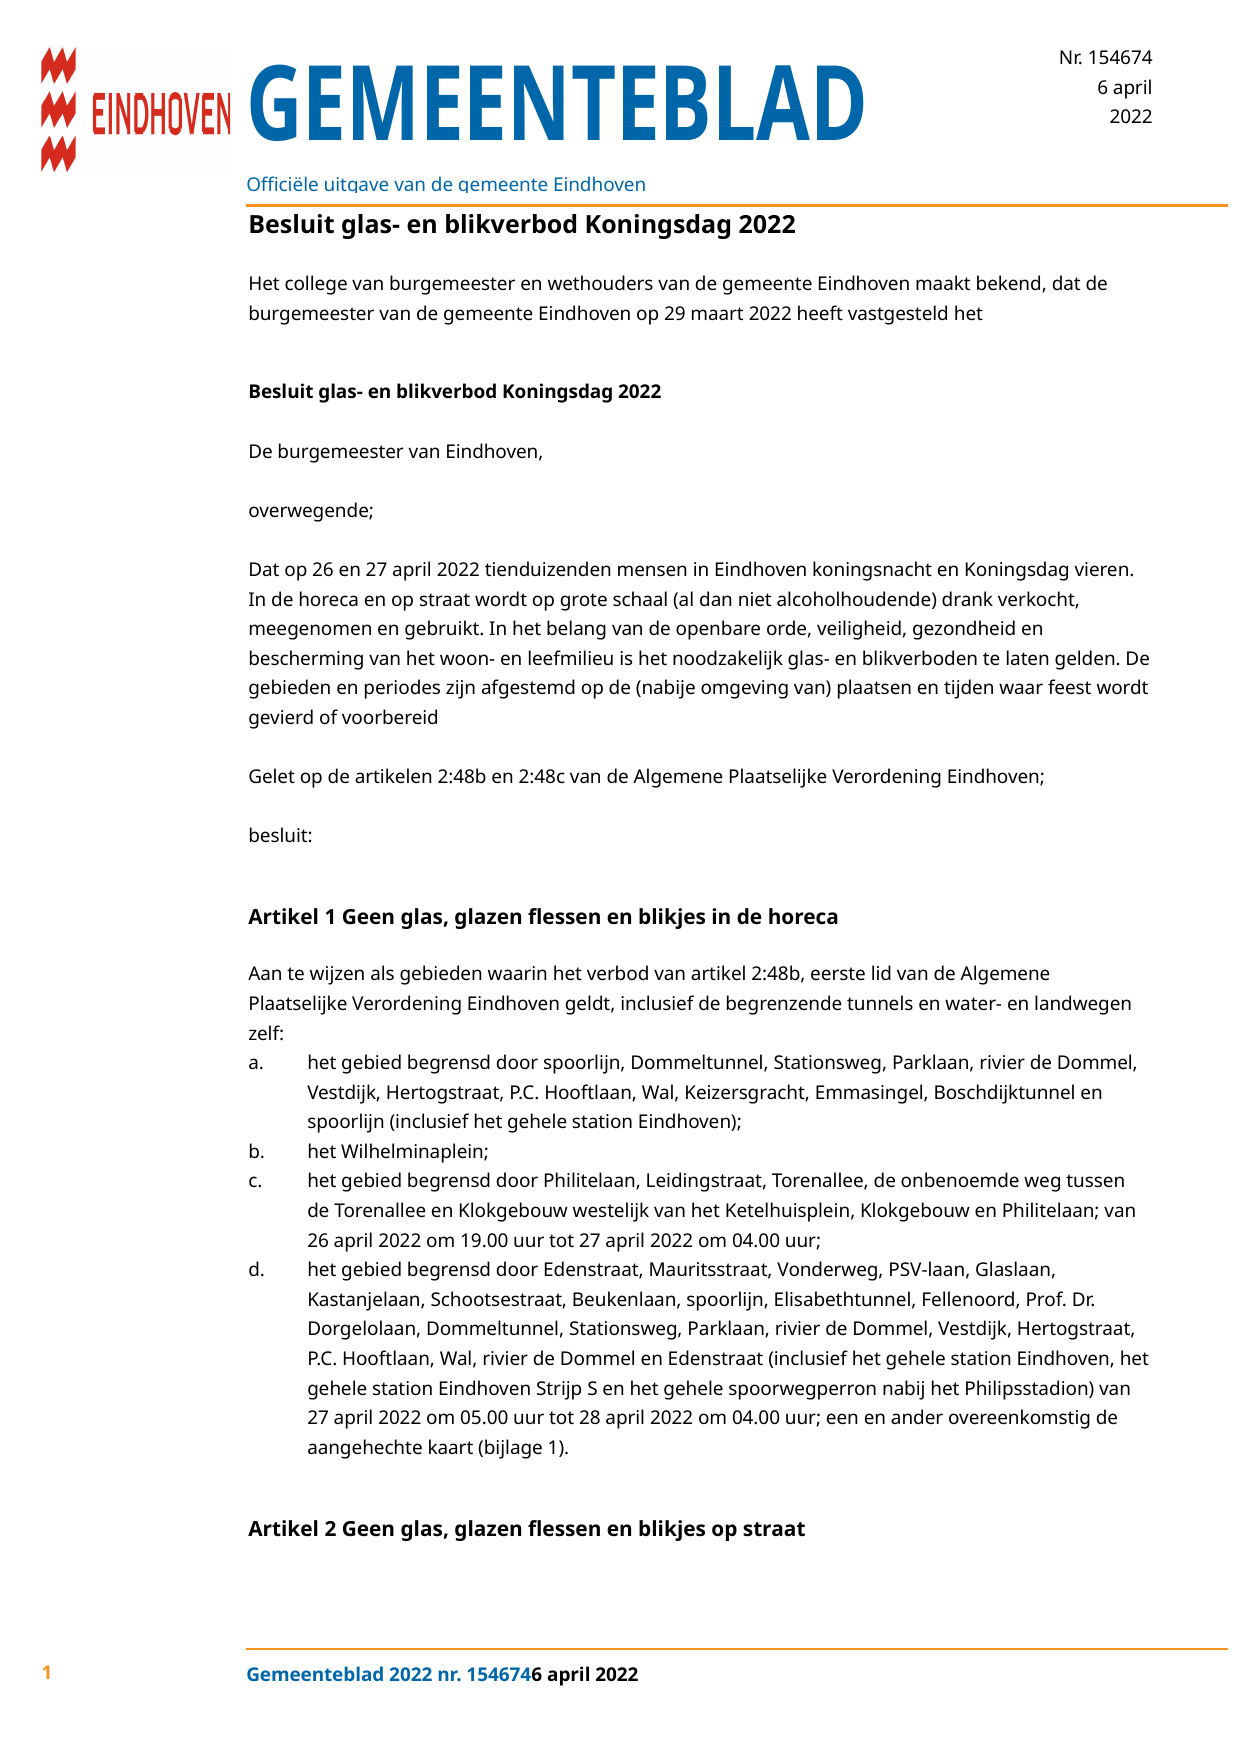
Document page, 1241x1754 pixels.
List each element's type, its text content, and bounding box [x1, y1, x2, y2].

text Aan te wijzen als gebieden waarin het verbod van artikel 2:48b, eerste lid van de Algemene Plaatselijke Verordening Eindhoven geldt, inclusief de begrenzende tunnels en water- en landwegen zelf: [248, 961, 1152, 1045]
list het gebied begrensd door Philitelaan, Leidingstraat, Torenallee, de onbenoemde weg tussen de Torenallee en Klokgebouw westelijk van het Ketelhuisplein, Klokgebouw en Philitelaan; van 26 april 2022 om 19.00 uur tot 27 april 2022 om 04.00 uur; [248, 1168, 1152, 1252]
list het Wilhelminaplein; [248, 1138, 1152, 1164]
text Gelet op de artikelen 2:48b en 2:48c van de Algemene Plaatselijke Verordening Eindhoven; [248, 763, 1152, 789]
text overwegende; [248, 497, 1152, 523]
text Artikel 1 Geen glas, glazen flessen en blikjes in de horeca [248, 902, 1152, 931]
picture [41, 47, 231, 172]
text Besluit glas- en blikverbod Koningsdag 2022 [248, 207, 1152, 241]
text Dat op 26 en 27 april 2022 tienduizenden mensen in Eindhoven koningsnacht en Koningsdag vieren. In de horeca en op straat wordt op grote schaal (al dan niet alcoholhoudende) drank verkocht, meegenomen en gebruikt. In het belang van de openbare orde, veiligheid, gezondheid en bescherming van het woon- en leefmilieu is het noodzakelijk glas- en blikverboden te laten gelden. De gebieden en periodes zijn afgestemd op de (nabije omgeving van) plaatsen en tijden waar feest wordt gevierd of voorbereid [248, 556, 1152, 730]
text De burgemeester van Eindhoven, [248, 438, 1152, 464]
list het gebied begrensd door Edenstraat, Mauritsstraat, Vonderweg, PSV-laan, Glaslaan, Kastanjelaan, Schootsestraat, Beukenlaan, spoorlijn, Elisabethtunnel, Fellenoord, Prof. Dr. Dorgelolaan, Dommeltunnel, Stationsweg, Parklaan, rivier de Dommel, Vestdijk, Hertogstraat, P.C. Hooftlaan, Wal, rivier de Dommel en Edenstraat (inclusief het gehele station Eindhoven, het gehele station Eindhoven Strijp S en het gehele spoorwegperron nabij het Philipsstadion) van 27 april 2022 om 05.00 uur tot 28 april 2022 om 04.00 uur; een en ander overeenkomstig de aangehechte kaart (bijlage 1). [248, 1256, 1152, 1459]
text Het college van burgemeester en wethouders van de gemeente Eindhoven maakt bekend, dat de burgemeester van de gemeente Eindhoven op 29 maart 2022 heeft vastgesteld het [248, 270, 1152, 326]
list het gebied begrensd door spoorlijn, Dommeltunnel, Stationsweg, Parklaan, rivier de Dommel, Vestdijk, Hertogstraat, P.C. Hooftlaan, Wal, Keizersgracht, Emmasingel, Boschdijktunnel en spoorlijn (inclusief het gehele station Eindhoven); [248, 1049, 1152, 1134]
text Artikel 2 Geen glas, glazen flessen en blikjes op straat [248, 1514, 1152, 1542]
text besluit: [248, 822, 1152, 848]
text Besluit glas- en blikverbod Koningsdag 2022 [248, 379, 1152, 404]
